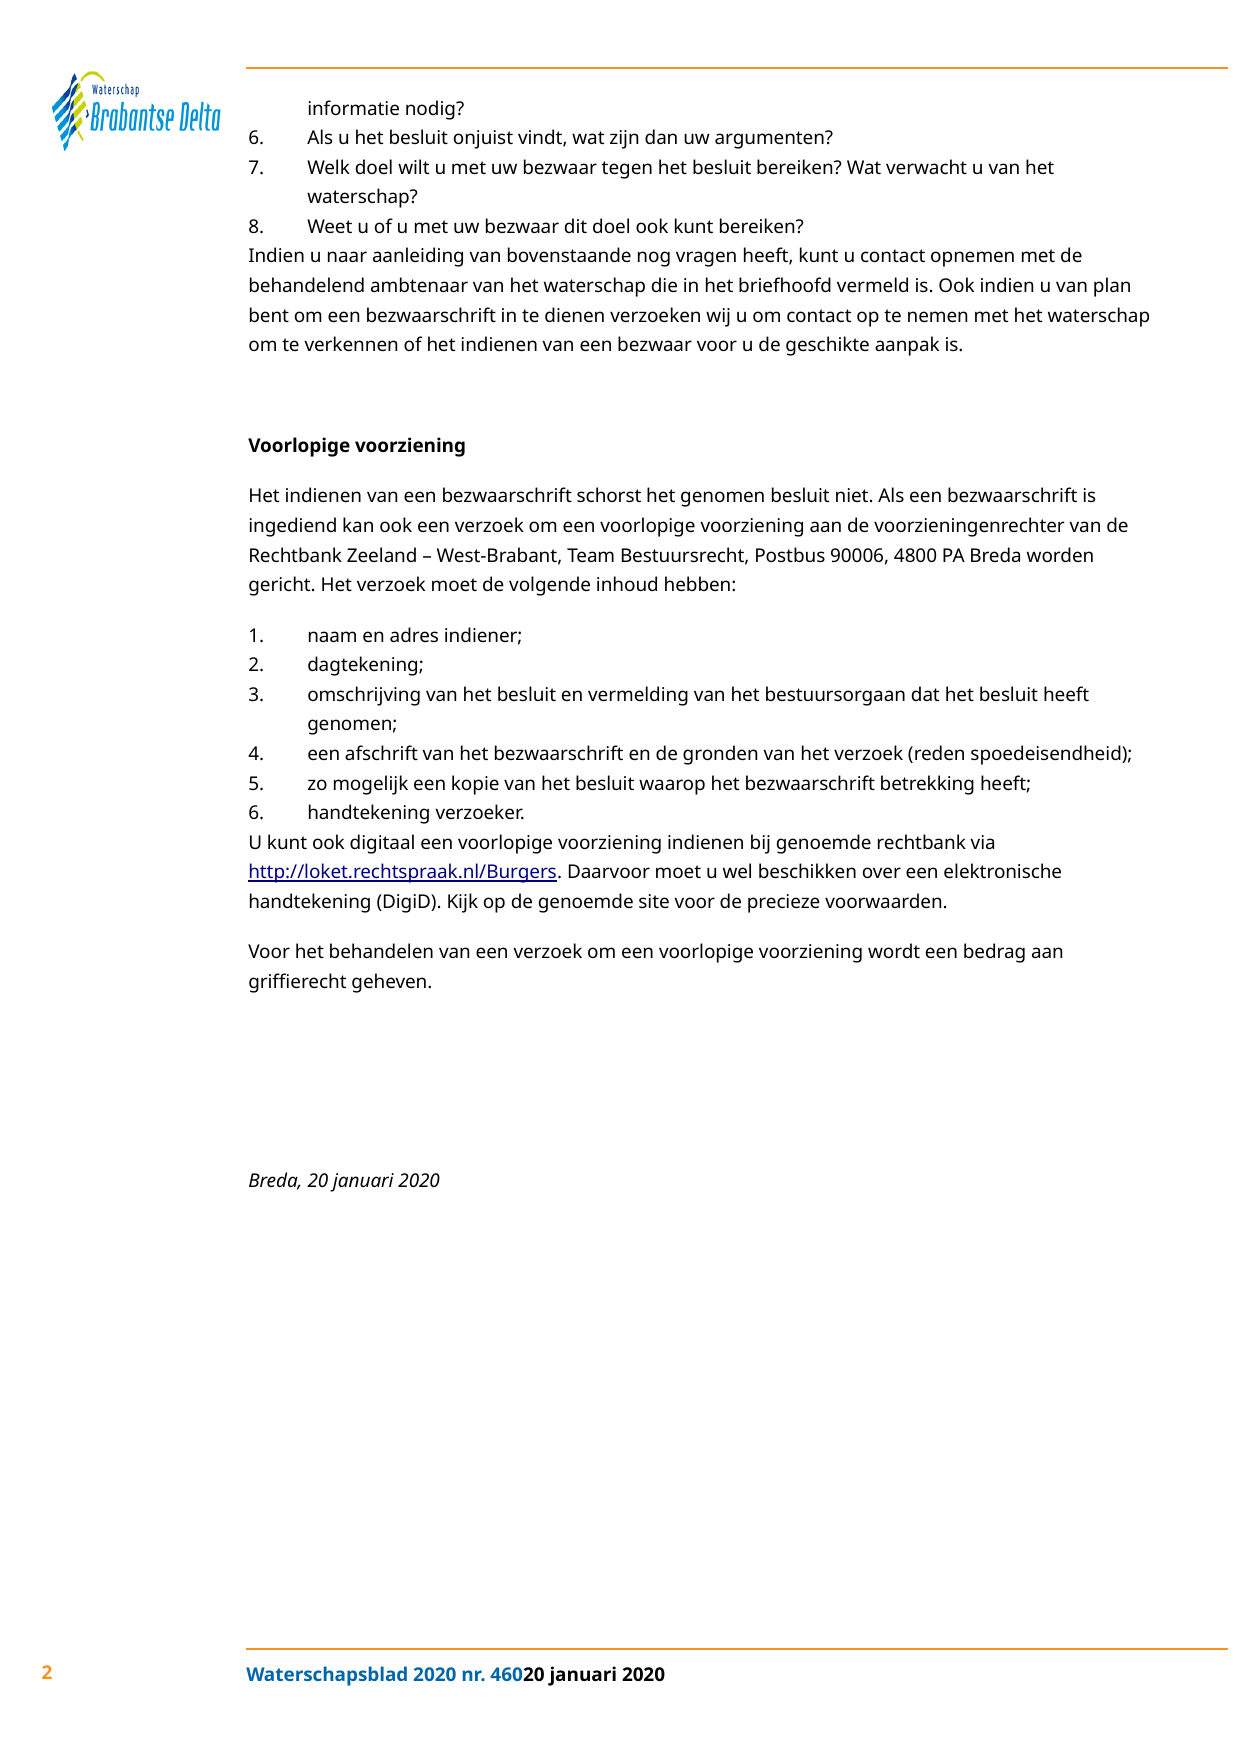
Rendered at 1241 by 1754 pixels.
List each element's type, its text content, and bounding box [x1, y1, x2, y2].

text Het indienen van een bezwaarschrift schorst het genomen besluit niet. Als een bezwaarschrift is ingediend kan ook een verzoek om een voorlopige voorziening aan de voorzieningenrechter van de Rechtbank Zeeland – West-Brabant, Team Bestuursrecht, Postbus 90006, 4800 PA Breda worden gericht. Het verzoek moet de volgende inhoud hebben: [248, 483, 1152, 597]
picture [41, 47, 231, 172]
list informatie nodig? [248, 95, 1152, 121]
list handtekening verzoeker. [248, 799, 1152, 825]
list een afschrift van het bezwaarschrift en de gronden van het verzoek (reden spoedeisendheid); [248, 740, 1152, 766]
list Weet u of u met uw bezwaar dit doel ook kunt bereiken? [248, 213, 1152, 239]
text Voor het behandelen van een verzoek om een voorlopige voorziening wordt een bedrag aan griffierecht geheven. [248, 938, 1152, 994]
list dagtekening; [248, 651, 1152, 677]
list Als u het besluit onjuist vindt, wat zijn dan uw argumenten? [248, 124, 1152, 150]
list omschrijving van het besluit en vermelding van het bestuursorgaan dat het besluit heeft genomen; [248, 681, 1152, 736]
list Welk doel wilt u met uw bezwaar tegen het besluit bereiken? Wat verwacht u van het waterschap? [248, 154, 1152, 209]
text Voorlopige voorziening [248, 432, 1152, 458]
list zo mogelijk een kopie van het besluit waarop het bezwaarschrift betrekking heeft; [248, 770, 1152, 796]
text Indien u naar aanleiding van bovenstaande nog vragen heeft, kunt u contact opnemen met de behandelend ambtenaar van het waterschap die in het briefhoofd vermeld is. Ook indien u van plan bent om een bezwaarschrift in te dienen verzoeken wij u om contact op te nemen met het waterschap om te verkennen of het indienen van een bezwaar voor u de geschikte aanpak is. [248, 243, 1152, 357]
text U kunt ook digitaal een voorlopige voorziening indienen bij genoemde rechtbank via http://loket.rechtspraak.nl/Burgers. Daarvoor moet u wel beschikken over een elektronische handtekening (DigiD). Kijk op de genoemde site voor de precieze voorwaarden. [248, 829, 1152, 914]
list naam en adres indiener; [248, 622, 1152, 648]
text Breda, 20 januari 2020 [248, 1167, 1152, 1193]
